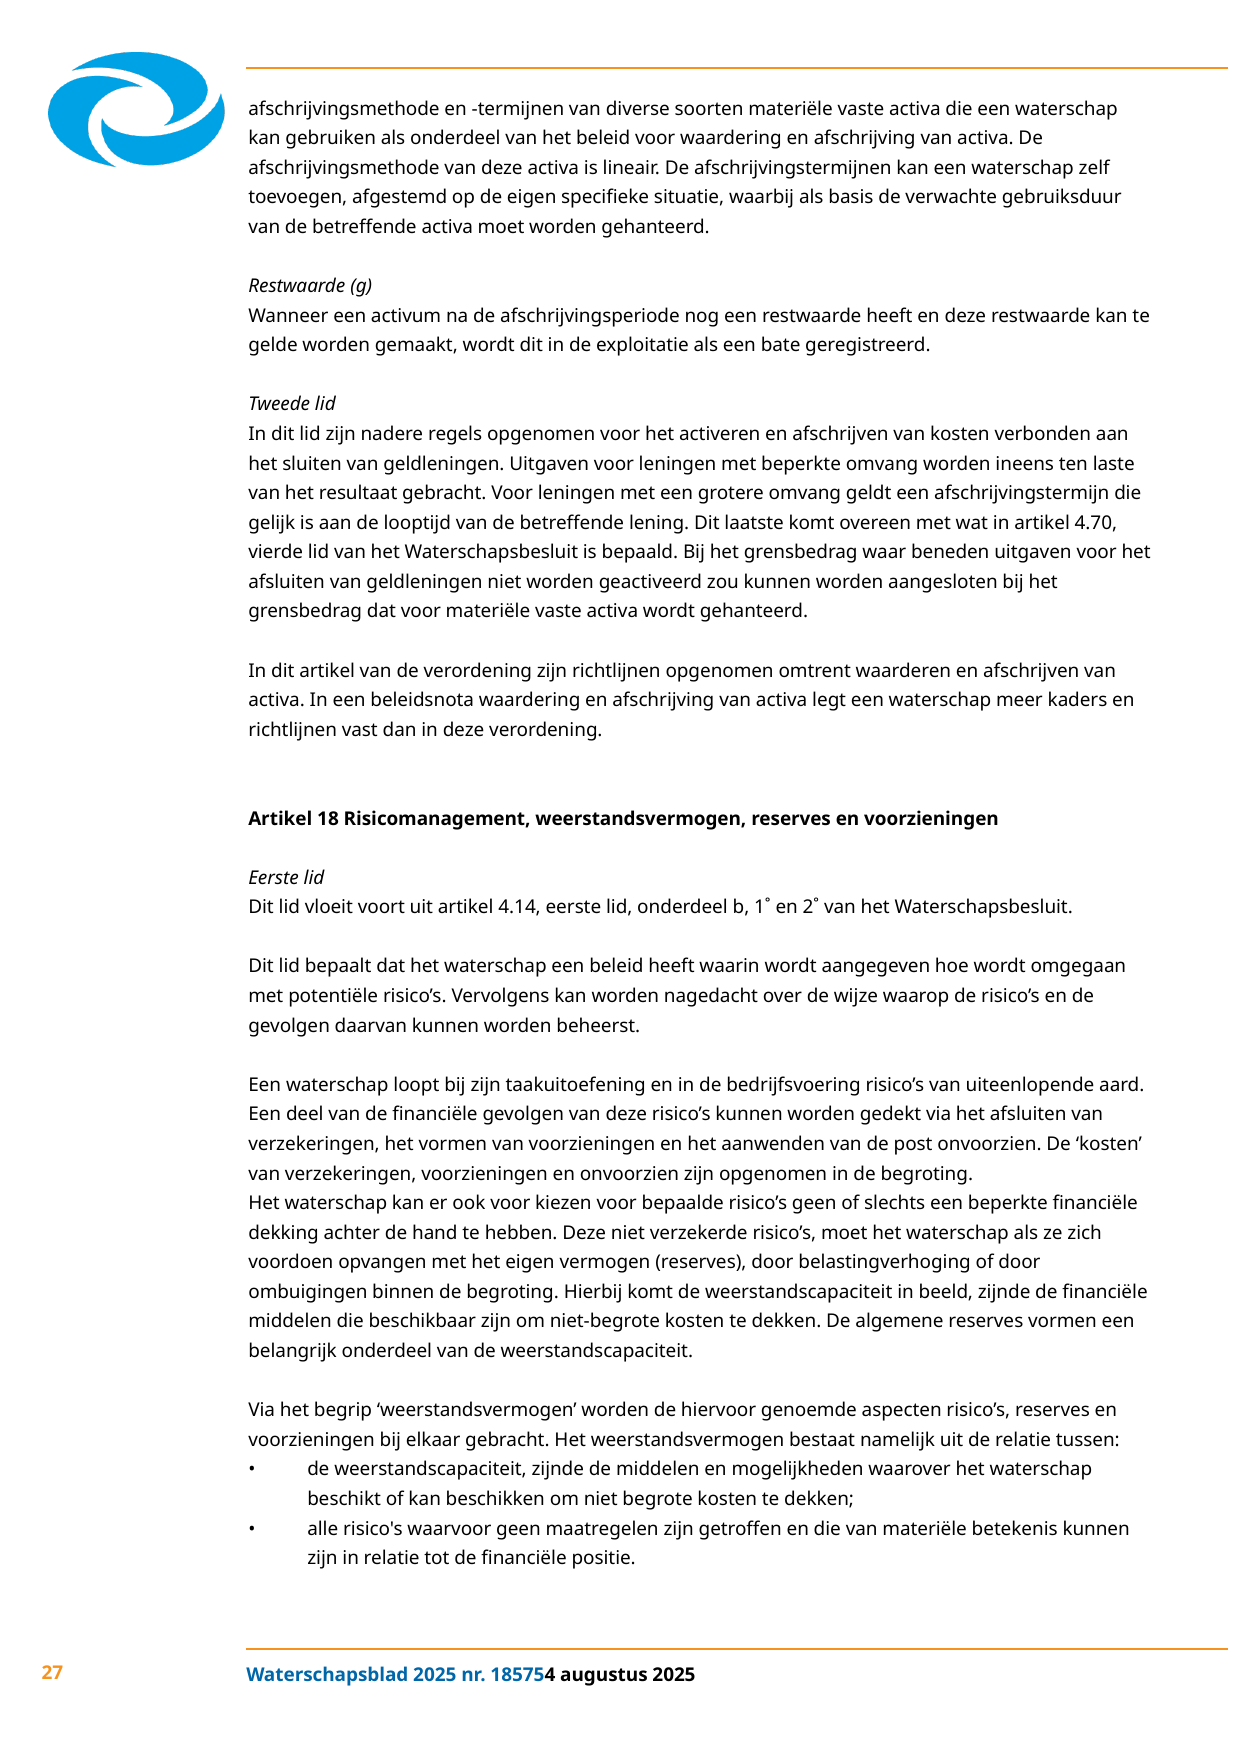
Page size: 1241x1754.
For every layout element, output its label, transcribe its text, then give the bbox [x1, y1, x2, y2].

text Dit lid bepaalt dat het waterschap een beleid heeft waarin wordt aangegeven hoe wordt omgegaan met potentiële risico’s. Vervolgens kan worden nagedacht over de wijze waarop de risico’s en de gevolgen daarvan kunnen worden beheerst. [248, 953, 1152, 1038]
text Via het begrip ‘weerstandsvermogen’ worden de hiervoor genoemde aspecten risico’s, reserves en voorzieningen bij elkaar gebracht. Het weerstandsvermogen bestaat namelijk uit de relatie tussen: [248, 1396, 1152, 1452]
text In dit artikel van de verordening zijn richtlijnen opgenomen omtrent waarderen en afschrijven van activa. In een beleidsnota waardering en afschrijving van activa legt een waterschap meer kaders en richtlijnen vast dan in deze verordening. [248, 657, 1152, 742]
text Een waterschap loopt bij zijn taakuitoefening en in de bedrijfsvoering risico’s van uiteenlopende aard. Een deel van de financiële gevolgen van deze risico’s kunnen worden gedekt via het afsluiten van verzekeringen, het vormen van voorzieningen en het aanwenden van de post onvoorzien. De ‘kosten’ van verzekeringen, voorzieningen en onvoorzien zijn opgenomen in de begroting. [248, 1071, 1152, 1186]
text Restwaarde (g) [248, 272, 1152, 298]
text Artikel 18 Risicomanagement, weerstandsvermogen, reserves en voorzieningen [248, 805, 1152, 831]
text Dit lid vloeit voort uit artikel 4.14, eerste lid, onderdeel b, 1˚ en 2˚ van het Waterschapsbesluit. [248, 893, 1152, 919]
list alle risico's waarvoor geen maatregelen zijn getroffen en die van materiële betekenis kunnen zijn in relatie tot de financiële positie. [248, 1515, 1152, 1570]
text afschrijvingsmethode en -termijnen van diverse soorten materiële vaste activa die een waterschap kan gebruiken als onderdeel van het beleid voor waardering en afschrijving van activa. De afschrijvingsmethode van deze activa is lineair. De afschrijvingstermijnen kan een waterschap zelf toevoegen, afgestemd op de eigen specifieke situatie, waarbij als basis de verwachte gebruiksduur van de betreffende activa moet worden gehanteerd. [248, 95, 1152, 239]
text Eerste lid [248, 864, 1152, 890]
text In dit lid zijn nadere regels opgenomen voor het activeren en afschrijven van kosten verbonden aan het sluiten van geldleningen. Uitgaven voor leningen met beperkte omvang worden ineens ten laste van het resultaat gebracht. Voor leningen met een grotere omvang geldt een afschrijvingstermijn die gelijk is aan de looptijd van de betreffende lening. Dit laatste komt overeen met wat in artikel 4.70, vierde lid van het Waterschapsbesluit is bepaald. Bij het grensbedrag waar beneden uitgaven voor het afsluiten van geldleningen niet worden geactiveerd zou kunnen worden aangesloten bij het grensbedrag dat voor materiële vaste activa wordt gehanteerd. [248, 420, 1152, 623]
text Wanneer een activum na de afschrijvingsperiode nog een restwaarde heeft en deze restwaarde kan te gelde worden gemaakt, wordt dit in de exploitatie als een bate geregistreerd. [248, 302, 1152, 357]
list de weerstandscapaciteit, zijnde de middelen en mogelijkheden waarover het waterschap beschikt of kan beschikken om niet begrote kosten te dekken; [248, 1456, 1152, 1511]
picture [41, 47, 231, 172]
text Het waterschap kan er ook voor kiezen voor bepaalde risico’s geen of slechts een beperkte financiële dekking achter de hand te hebben. Deze niet verzekerde risico’s, moet het waterschap als ze zich voordoen opvangen met het eigen vermogen (reserves), door belastingverhoging of door ombuigingen binnen de begroting. Hierbij komt de weerstandscapaciteit in beeld, zijnde de financiële middelen die beschikbaar zijn om niet-begrote kosten te dekken. De algemene reserves vormen een belangrijk onderdeel van de weerstandscapaciteit. [248, 1189, 1152, 1363]
text Tweede lid [248, 391, 1152, 416]
